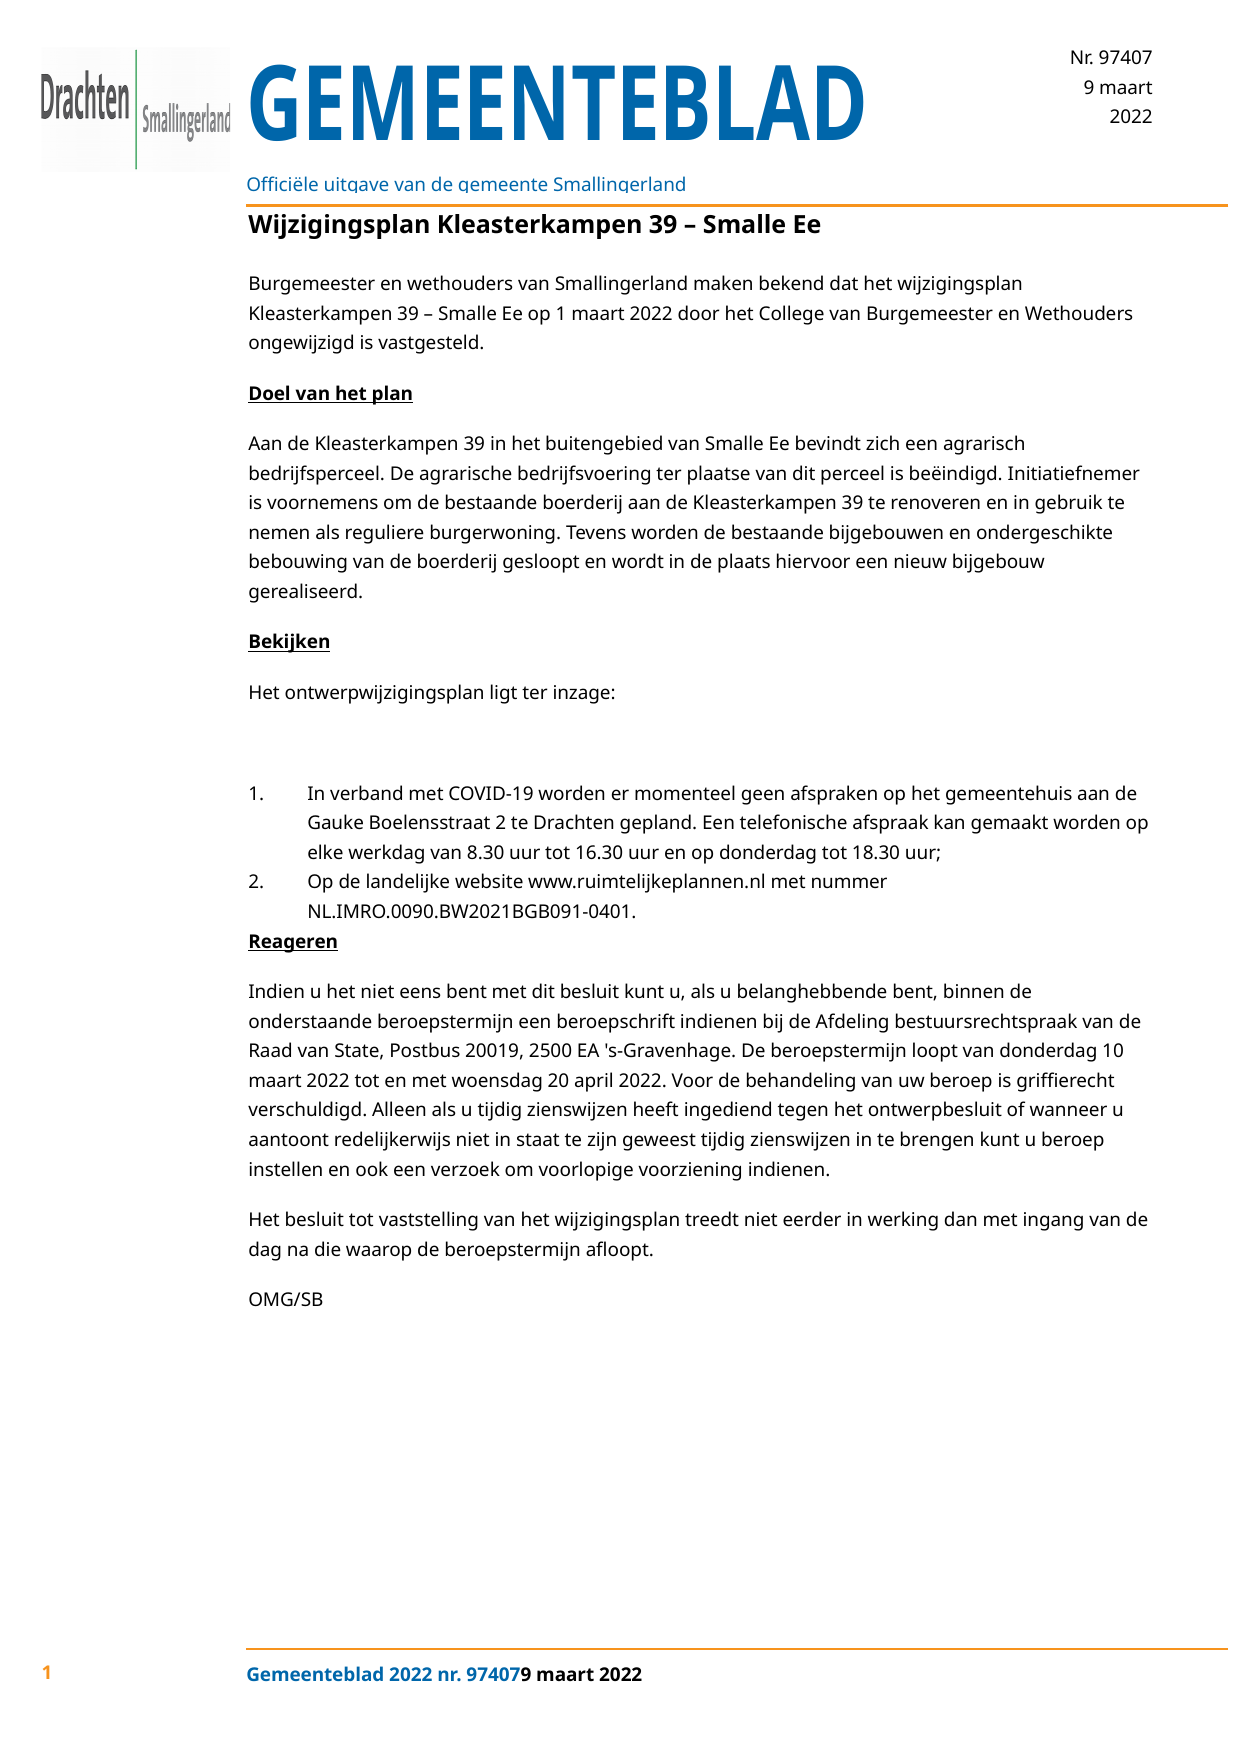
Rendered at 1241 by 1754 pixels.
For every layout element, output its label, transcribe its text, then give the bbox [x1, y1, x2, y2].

text Wijzigingsplan Kleasterkampen 39 – Smalle Ee [248, 207, 1152, 241]
text Het ontwerpwijzigingsplan ligt ter inzage: [248, 679, 1152, 705]
text Burgemeester en wethouders van Smallingerland maken bekend dat het wijzigingsplan Kleasterkampen 39 – Smalle Ee op 1 maart 2022 door het College van Burgemeester en Wethouders ongewijzigd is vastgesteld. [248, 270, 1152, 355]
text Aan de Kleasterkampen 39 in het buitengebied van Smalle Ee bevindt zich een agrarisch bedrijfsperceel. De agrarische bedrijfsvoering ter plaatse van dit perceel is beëindigd. Initiatiefnemer is voornemens om de bestaande boerderij aan de Kleasterkampen 39 te renoveren en in gebruik te nemen als reguliere burgerwoning. Tevens worden de bestaande bijgebouwen en ondergeschikte bebouwing van de boerderij gesloopt en wordt in de plaats hiervoor een nieuw bijgebouw gerealiseerd. [248, 430, 1152, 604]
text Reageren [248, 928, 1152, 953]
picture [41, 47, 231, 172]
list Op de landelijke website www.ruimtelijkeplannen.nl met nummer NL.IMRO.0090.BW2021BGB091-0401. [248, 869, 1152, 924]
text Het besluit tot vaststelling van het wijzigingsplan treedt niet eerder in werking dan met ingang van de dag na die waarop de beroepstermijn afloopt. [248, 1206, 1152, 1261]
text OMG/SB [248, 1286, 1152, 1312]
text Bekijken [248, 629, 1152, 654]
list In verband met COVID-19 worden er momenteel geen afspraken op het gemeentehuis aan de Gauke Boelensstraat 2 te Drachten gepland. Een telefonische afspraak kan gemaakt worden op elke werkdag van 8.30 uur tot 16.30 uur en op donderdag tot 18.30 uur; [248, 780, 1152, 865]
text Indien u het niet eens bent met dit besluit kunt u, als u belanghebbende bent, binnen de onderstaande beroepstermijn een beroepschrift indienen bij de Afdeling bestuursrechtspraak van de Raad van State, Postbus 20019, 2500 EA 's-Gravenhage. De beroepstermijn loopt van donderdag 10 maart 2022 tot en met woensdag 20 april 2022. Voor de behandeling van uw beroep is griffierecht verschuldigd. Alleen als u tijdig zienswijzen heeft ingediend tegen het ontwerpbesluit of wanneer u aantoont redelijkerwijs niet in staat te zijn geweest tijdig zienswijzen in te brengen kunt u beroep instellen en ook een verzoek om voorlopige voorziening indienen. [248, 978, 1152, 1181]
text Doel van het plan [248, 380, 1152, 406]
